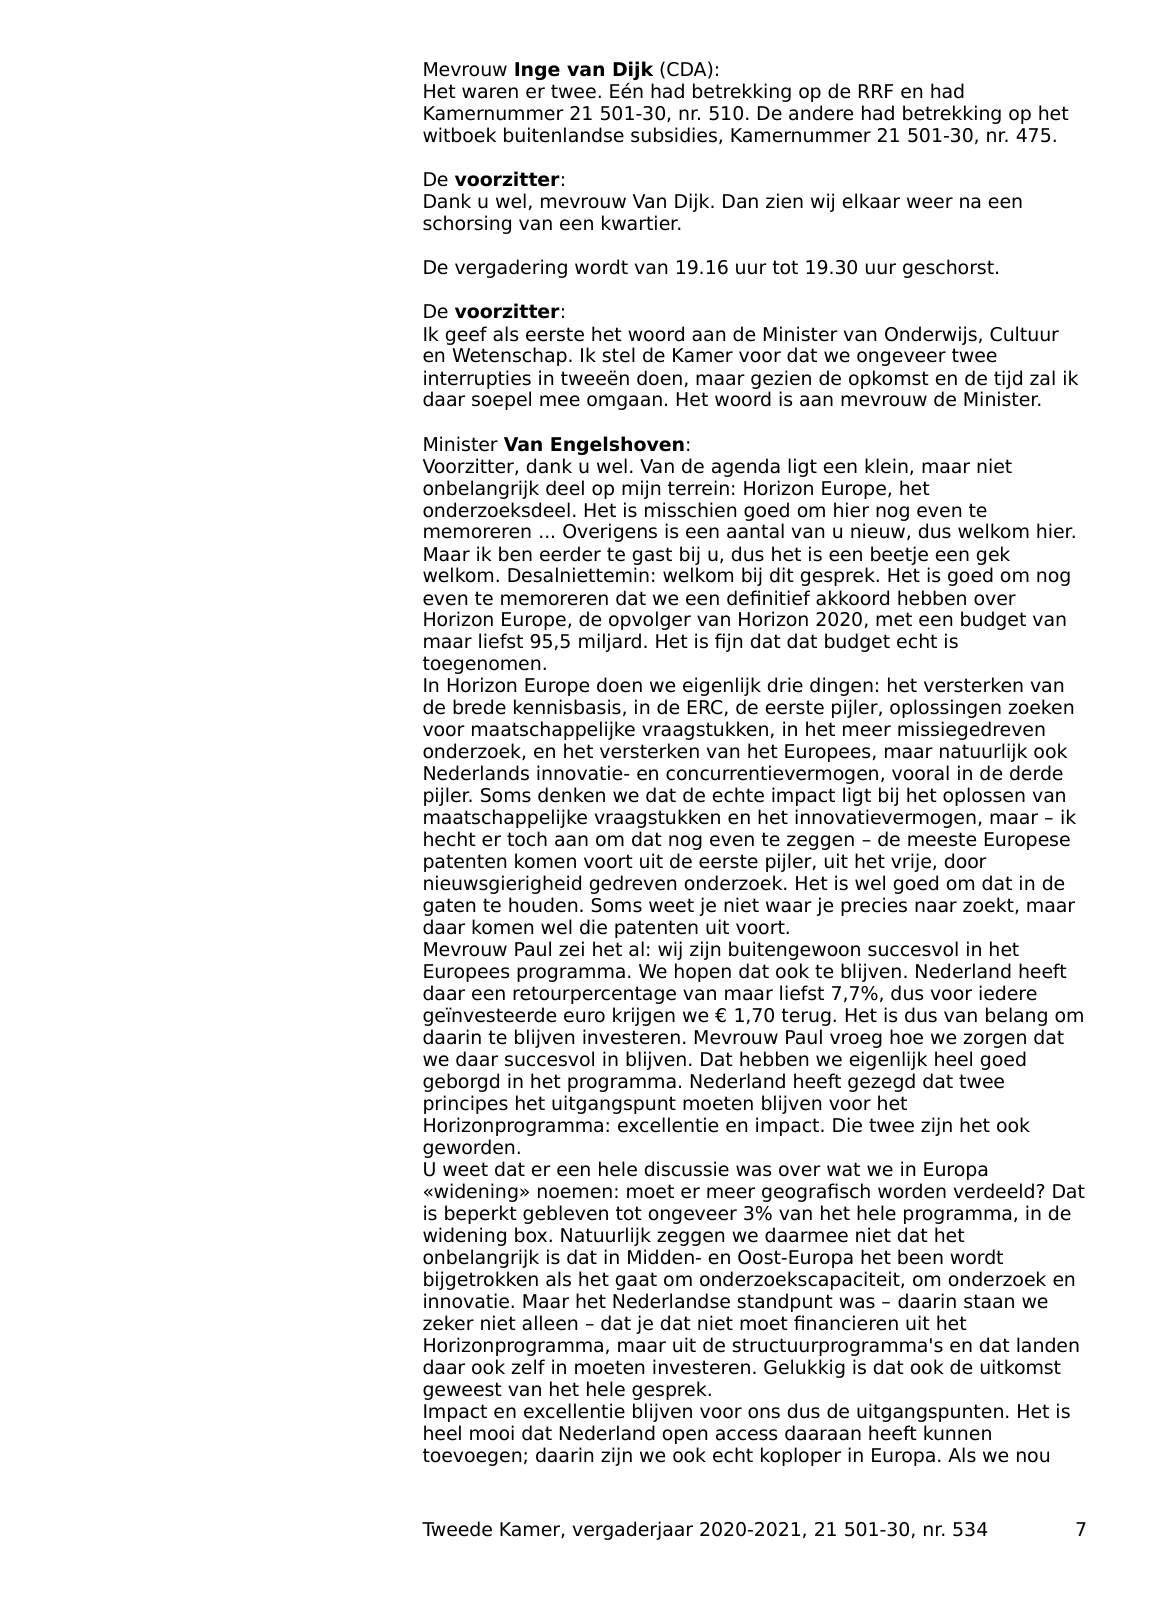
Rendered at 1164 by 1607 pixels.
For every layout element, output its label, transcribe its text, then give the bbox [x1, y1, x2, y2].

text Mevrouw Inge van Dijk (CDA): [422, 59, 1087, 81]
text Dank u wel, mevrouw Van Dijk. Dan zien wij elkaar weer na een schorsing van een kwartier. [422, 191, 1087, 235]
text Ik geef als eerste het woord aan de Minister van Onderwijs, Cultuur en Wetenschap. Ik stel de Kamer voor dat we ongeveer twee interrupties in tweeën doen, maar gezien de opkomst en de tijd zal ik daar soepel mee omgaan. Het woord is aan mevrouw de Minister. [422, 323, 1087, 411]
text Mevrouw Paul zei het al: wij zijn buitengewoon succesvol in het Europees programma. We hopen dat ook te blijven. Nederland heeft daar een retourpercentage van maar liefst 7,7%, dus voor iedere geïnvesteerde euro krijgen we € 1,70 terug. Het is dus van belang om daarin te blijven investeren. Mevrouw Paul vroeg hoe we zorgen dat we daar succesvol in blijven. Dat hebben we eigenlijk heel goed geborgd in het programma. Nederland heeft gezegd dat twee principes het uitgangspunt moeten blijven voor het Horizonprogramma: excellentie en impact. Die twee zijn het ook geworden. [422, 939, 1087, 1159]
text De voorzitter: [422, 301, 1087, 323]
text De vergadering wordt van 19.16 uur tot 19.30 uur geschorst. [422, 257, 1087, 279]
text U weet dat er een hele discussie was over wat we in Europa «widening» noemen: moet er meer geografisch worden verdeeld? Dat is beperkt gebleven tot ongeveer 3% van het hele programma, in de widening box. Natuurlijk zeggen we daarmee niet dat het onbelangrijk is dat in Midden- en Oost-Europa het been wordt bijgetrokken als het gaat om onderzoekscapaciteit, om onderzoek en innovatie. Maar het Nederlandse standpunt was – daarin staan we zeker niet alleen – dat je dat niet moet financieren uit het Horizonprogramma, maar uit de structuurprogramma's en dat landen daar ook zelf in moeten investeren. Gelukkig is dat ook de uitkomst geweest van het hele gesprek. [422, 1159, 1087, 1401]
text Impact en excellentie blijven voor ons dus de uitgangspunten. Het is heel mooi dat Nederland open access daaraan heeft kunnen toevoegen; daarin zijn we ook echt koploper in Europa. Als we nou [422, 1401, 1087, 1467]
text Minister Van Engelshoven: [422, 433, 1087, 456]
text De voorzitter: [422, 169, 1087, 191]
text In Horizon Europe doen we eigenlijk drie dingen: het versterken van de brede kennisbasis, in de ERC, de eerste pijler, oplossingen zoeken voor maatschappelijke vraagstukken, in het meer missiegedreven onderzoek, en het versterken van het Europees, maar natuurlijk ook Nederlands innovatie- en concurrentievermogen, vooral in de derde pijler. Soms denken we dat de echte impact ligt bij het oplossen van maatschappelijke vraagstukken en het innovatievermogen, maar – ik hecht er toch aan om dat nog even te zeggen – de meeste Europese patenten komen voort uit de eerste pijler, uit het vrije, door nieuwsgierigheid gedreven onderzoek. Het is wel goed om dat in de gaten te houden. Soms weet je niet waar je precies naar zoekt, maar daar komen wel die patenten uit voort. [422, 675, 1087, 939]
text Voorzitter, dank u wel. Van de agenda ligt een klein, maar niet onbelangrijk deel op mijn terrein: Horizon Europe, het onderzoeksdeel. Het is misschien goed om hier nog even te memoreren ... Overigens is een aantal van u nieuw, dus welkom hier. Maar ik ben eerder te gast bij u, dus het is een beetje een gek welkom. Desalniettemin: welkom bij dit gesprek. Het is goed om nog even te memoreren dat we een definitief akkoord hebben over Horizon Europe, de opvolger van Horizon 2020, met een budget van maar liefst 95,5 miljard. Het is fijn dat dat budget echt is toegenomen. [422, 456, 1087, 675]
text Het waren er twee. Eén had betrekking op de RRF en had Kamernummer 21 501-30, nr. 510. De andere had betrekking op het witboek buitenlandse subsidies, Kamernummer 21 501-30, nr. 475. [422, 81, 1087, 147]
